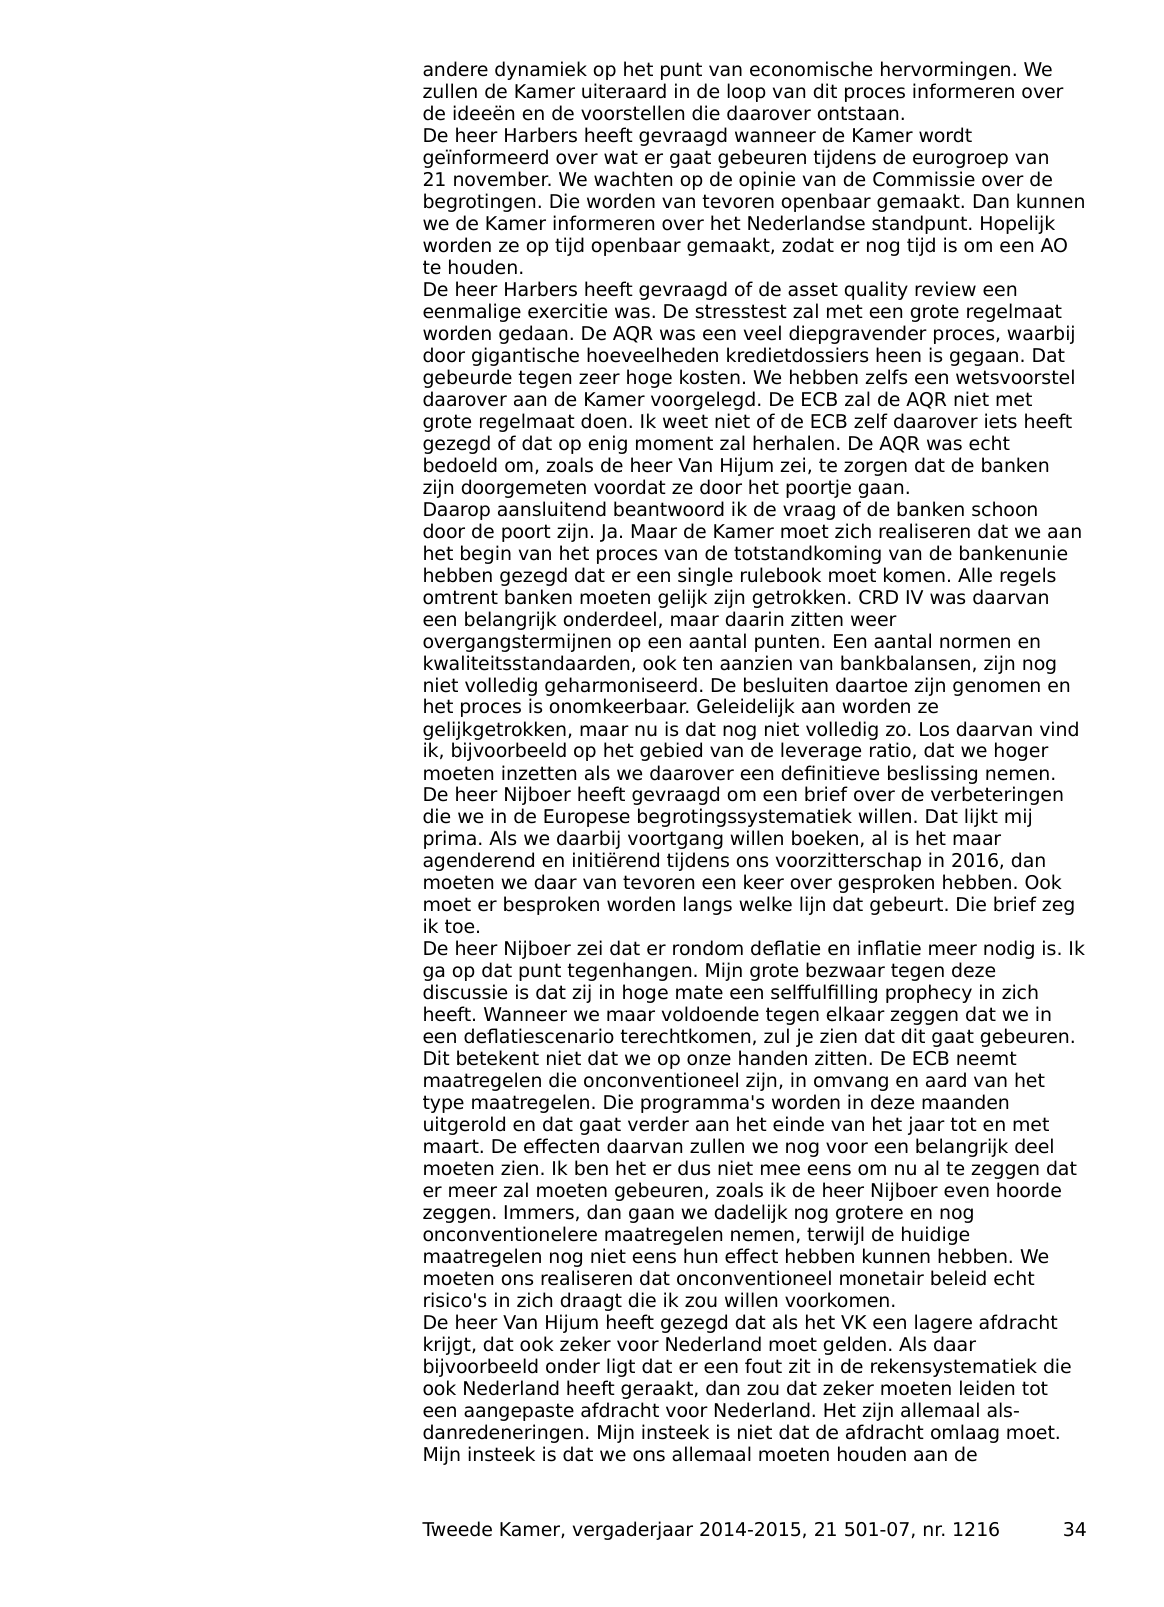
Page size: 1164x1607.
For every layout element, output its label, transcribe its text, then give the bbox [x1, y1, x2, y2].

text Daarop aansluitend beantwoord ik de vraag of de banken schoon door de poort zijn. Ja. Maar de Kamer moet zich realiseren dat we aan het begin van het proces van de totstandkoming van de bankenunie hebben gezegd dat er een single rulebook moet komen. Alle regels omtrent banken moeten gelijk zijn getrokken. CRD IV was daarvan een belangrijk onderdeel, maar daarin zitten weer overgangstermijnen op een aantal punten. Een aantal normen en kwaliteitsstandaarden, ook ten aanzien van bankbalansen, zijn nog niet volledig geharmoniseerd. De besluiten daartoe zijn genomen en het proces is onomkeerbaar. Geleidelijk aan worden ze gelijkgetrokken, maar nu is dat nog niet volledig zo. Los daarvan vind ik, bijvoorbeeld op het gebied van de leverage ratio, dat we hoger moeten inzetten als we daarover een definitieve beslissing nemen. [422, 499, 1087, 784]
text andere dynamiek op het punt van economische hervormingen. We zullen de Kamer uiteraard in de loop van dit proces informeren over de ideeën en de voorstellen die daarover ontstaan. [422, 59, 1087, 125]
text De heer Van Hijum heeft gezegd dat als het VK een lagere afdracht krijgt, dat ook zeker voor Nederland moet gelden. Als daar bijvoorbeeld onder ligt dat er een fout zit in de rekensystematiek die ook Nederland heeft geraakt, dan zou dat zeker moeten leiden tot een aangepaste afdracht voor Nederland. Het zijn allemaal als-danredeneringen. Mijn insteek is niet dat de afdracht omlaag moet. Mijn insteek is dat we ons allemaal moeten houden aan de [422, 1312, 1087, 1466]
text De heer Harbers heeft gevraagd of de asset quality review een eenmalige exercitie was. De stresstest zal met een grote regelmaat worden gedaan. De AQR was een veel diepgravender proces, waarbij door gigantische hoeveelheden kredietdossiers heen is gegaan. Dat gebeurde tegen zeer hoge kosten. We hebben zelfs een wetsvoorstel daarover aan de Kamer voorgelegd. De ECB zal de AQR niet met grote regelmaat doen. Ik weet niet of de ECB zelf daarover iets heeft gezegd of dat op enig moment zal herhalen. De AQR was echt bedoeld om, zoals de heer Van Hijum zei, te zorgen dat de banken zijn doorgemeten voordat ze door het poortje gaan. [422, 279, 1087, 499]
text De heer Nijboer zei dat er rondom deflatie en inflatie meer nodig is. Ik ga op dat punt tegenhangen. Mijn grote bezwaar tegen deze discussie is dat zij in hoge mate een selffulfilling prophecy in zich heeft. Wanneer we maar voldoende tegen elkaar zeggen dat we in een deflatiescenario terechtkomen, zul je zien dat dit gaat gebeuren. Dit betekent niet dat we op onze handen zitten. De ECB neemt maatregelen die onconventioneel zijn, in omvang en aard van het type maatregelen. Die programma's worden in deze maanden uitgerold en dat gaat verder aan het einde van het jaar tot en met maart. De effecten daarvan zullen we nog voor een belangrijk deel moeten zien. Ik ben het er dus niet mee eens om nu al te zeggen dat er meer zal moeten gebeuren, zoals ik de heer Nijboer even hoorde zeggen. Immers, dan gaan we dadelijk nog grotere en nog onconventionelere maatregelen nemen, terwijl de huidige maatregelen nog niet eens hun effect hebben kunnen hebben. We moeten ons realiseren dat onconventioneel monetair beleid echt risico's in zich draagt die ik zou willen voorkomen. [422, 938, 1087, 1312]
text De heer Nijboer heeft gevraagd om een brief over de verbeteringen die we in de Europese begrotingssystematiek willen. Dat lijkt mij prima. Als we daarbij voortgang willen boeken, al is het maar agenderend en initiërend tijdens ons voorzitterschap in 2016, dan moeten we daar van tevoren een keer over gesproken hebben. Ook moet er besproken worden langs welke lijn dat gebeurt. Die brief zeg ik toe. [422, 784, 1087, 938]
text De heer Harbers heeft gevraagd wanneer de Kamer wordt geïnformeerd over wat er gaat gebeuren tijdens de eurogroep van 21 november. We wachten op de opinie van de Commissie over de begrotingen. Die worden van tevoren openbaar gemaakt. Dan kunnen we de Kamer informeren over het Nederlandse standpunt. Hopelijk worden ze op tijd openbaar gemaakt, zodat er nog tijd is om een AO te houden. [422, 125, 1087, 279]
